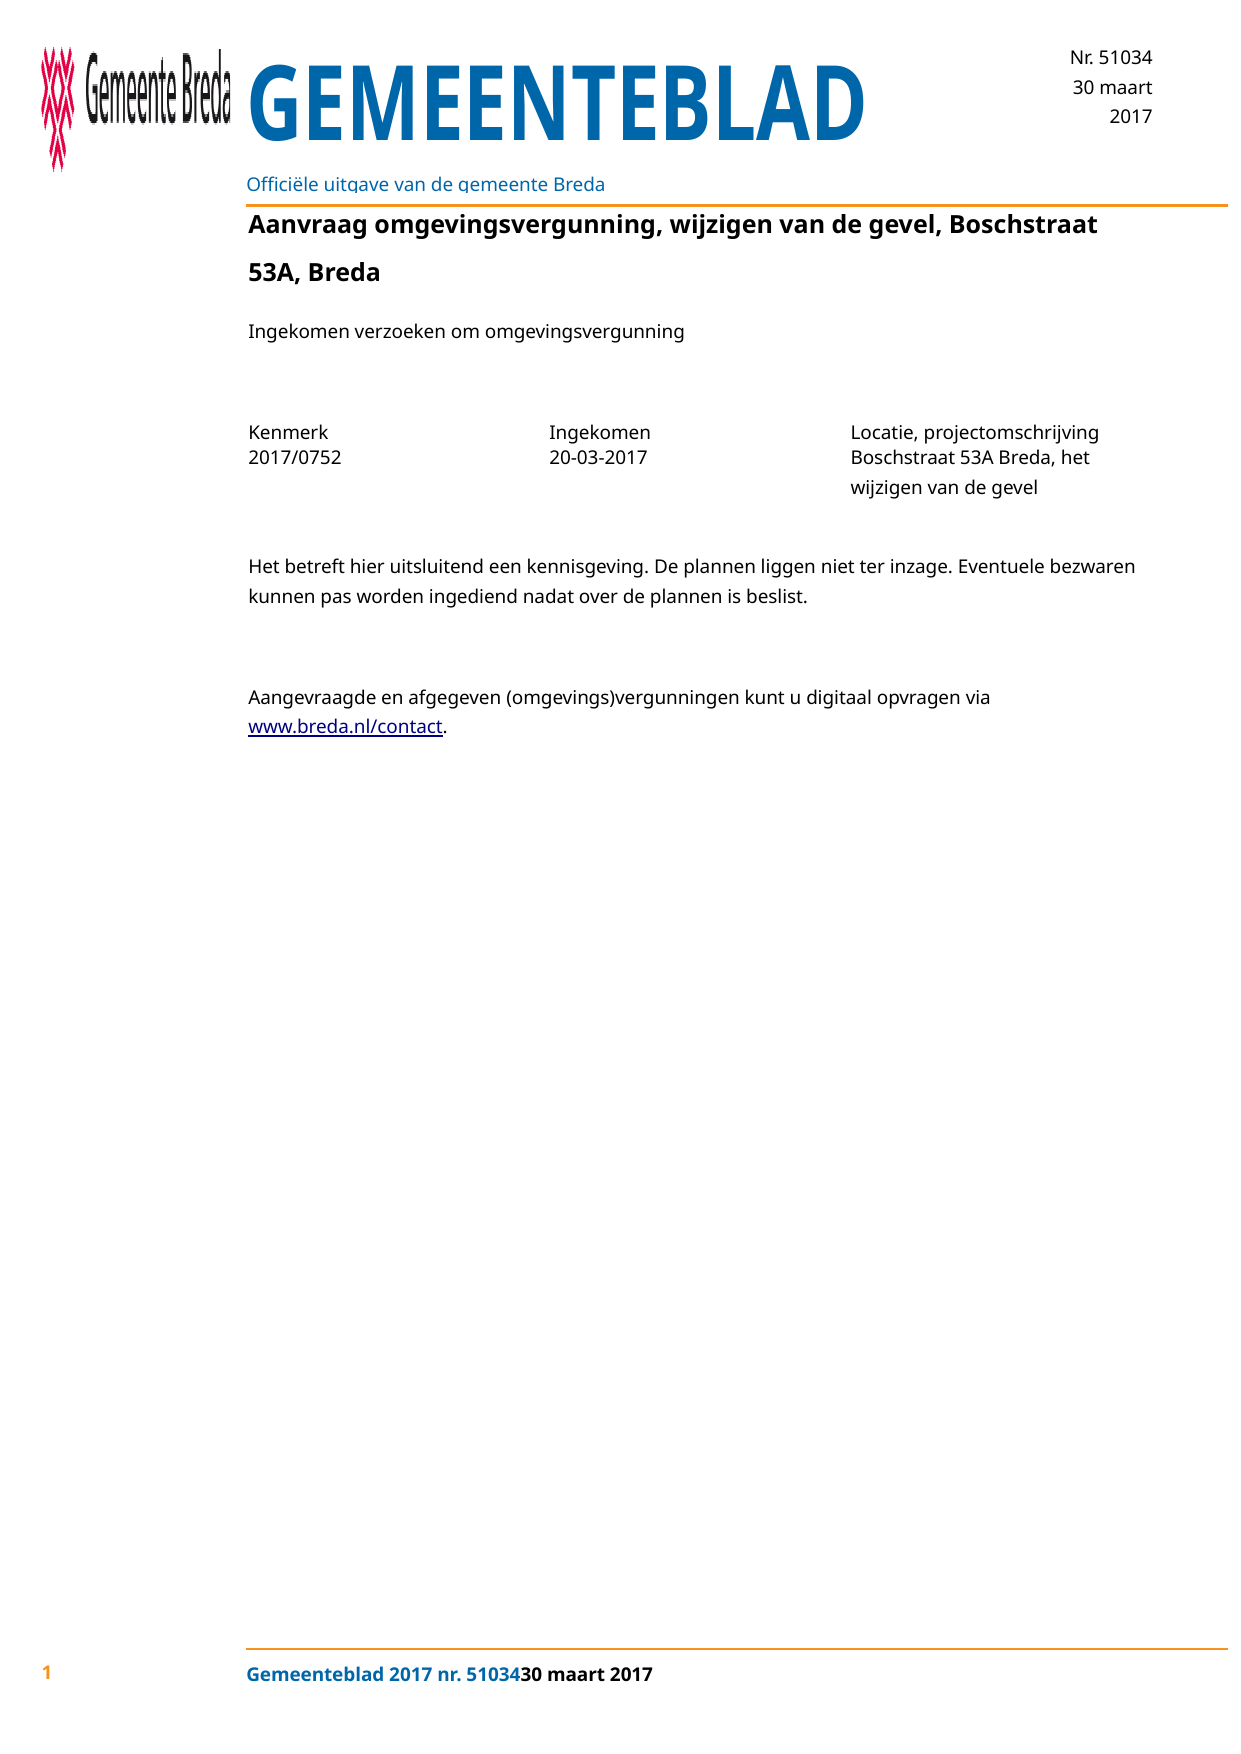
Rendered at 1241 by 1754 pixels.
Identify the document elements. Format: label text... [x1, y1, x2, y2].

text Aanvraag omgevingsvergunning, wijzigen van de gevel, Boschstraat 53A, Breda [248, 207, 1152, 288]
table_cell Boschstraat 53A Breda, het wijzigen van de gevel [850, 445, 1152, 500]
table_cell 2017/0752 [248, 445, 549, 500]
picture [41, 47, 231, 172]
table_header Locatie, projectomschrijving [850, 419, 1152, 444]
text Het betreft hier uitsluitend een kennisgeving. De plannen liggen niet ter inzage. Eventuele bezwaren kunnen pas worden ingediend nadat over de plannen is beslist. [248, 553, 1152, 609]
table_cell 20-03-2017 [549, 445, 850, 500]
table_header Kenmerk [248, 419, 549, 444]
text Ingekomen verzoeken om omgevingsvergunning [248, 318, 1152, 344]
table_header Ingekomen [549, 419, 850, 444]
text Aangevraagde en afgegeven (omgevings)vergunningen kunt u digitaal opvragen via www.breda.nl/contact. [248, 684, 1152, 739]
